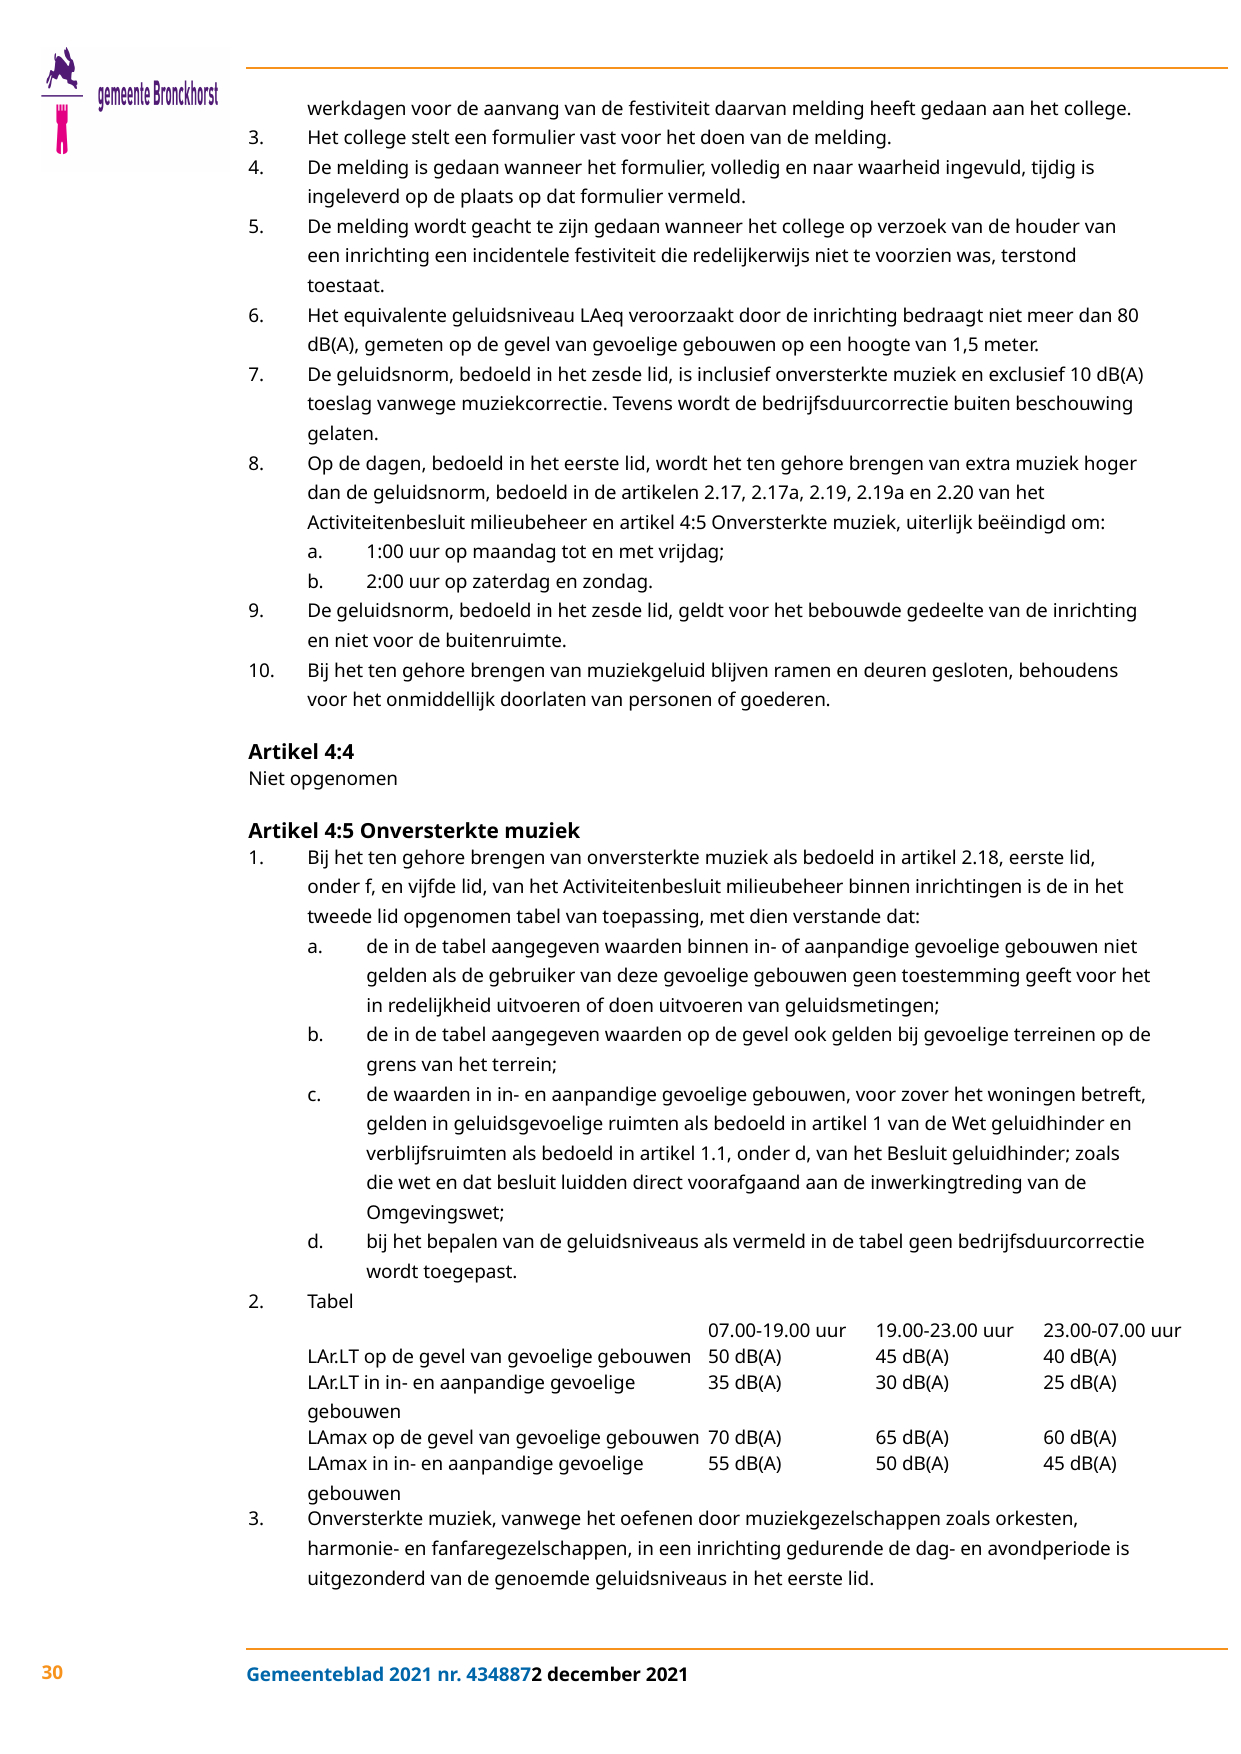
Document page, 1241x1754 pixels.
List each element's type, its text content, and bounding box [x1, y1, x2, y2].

list Op de dagen, bedoeld in het eerste lid, wordt het ten gehore brengen van extra muziek hoger dan de geluidsnorm, bedoeld in de artikelen 2.17, 2.17a, 2.19, 2.19a en 2.20 van het Activiteitenbesluit milieubeheer en artikel 4:5 Onversterkte muziek, uiterlijk beëindigd om: [248, 450, 1152, 535]
list Het college stelt een formulier vast voor het doen van de melding. [248, 124, 1152, 150]
list Tabel [248, 1288, 1152, 1314]
text Artikel 4:4 [248, 737, 1152, 765]
text Artikel 4:5 Onversterkte muziek [248, 816, 1152, 844]
table_cell 25 dB(A) [1043, 1369, 1211, 1424]
list Het equivalente geluidsniveau LAeq veroorzaakt door de inrichting bedraagt niet meer dan 80 dB(A), gemeten op de gevel van gevoelige gebouwen op een hoogte van 1,5 meter. [248, 302, 1152, 357]
list Bij het ten gehore brengen van muziekgeluid blijven ramen en deuren gesloten, behoudens voor het onmiddellijk doorlaten van personen of goederen. [248, 657, 1152, 712]
table_cell 60 dB(A) [1043, 1424, 1211, 1450]
table_cell 55 dB(A) [708, 1450, 875, 1505]
list De geluidsnorm, bedoeld in het zesde lid, is inclusief onversterkte muziek en exclusief 10 dB(A) toeslag vanwege muziekcorrectie. Tevens wordt de bedrijfsduurcorrectie buiten beschouwing gelaten. [248, 361, 1152, 446]
list de in de tabel aangegeven waarden binnen in- of aanpandige gevoelige gebouwen niet gelden als de gebruiker van deze gevoelige gebouwen geen toestemming geeft voor het in redelijkheid uitvoeren of doen uitvoeren van geluidsmetingen; [307, 933, 1152, 1018]
list werkdagen voor de aanvang van de festiviteit daarvan melding heeft gedaan aan het college. [248, 95, 1152, 121]
list de waarden in in- en aanpandige gevoelige gebouwen, voor zover het woningen betreft, gelden in geluidsgevoelige ruimten als bedoeld in artikel 1 van de Wet geluidhinder en verblijfsruimten als bedoeld in artikel 1.1, onder d, van het Besluit geluidhinder; zoals die wet en dat besluit luidden direct voorafgaand aan de inwerkingtreding van de Omgevingswet; [307, 1081, 1152, 1225]
table_cell 45 dB(A) [875, 1343, 1043, 1369]
table_cell 70 dB(A) [708, 1424, 875, 1450]
table_cell 50 dB(A) [875, 1450, 1043, 1505]
list 1:00 uur op maandag tot en met vrijdag; [307, 538, 1152, 564]
list de in de tabel aangegeven waarden op de gevel ook gelden bij gevoelige terreinen op de grens van het terrein; [307, 1022, 1152, 1077]
table_cell LAr.LT in in- en aanpandige gevoelige gebouwen [307, 1369, 708, 1424]
text Niet opgenomen [248, 765, 1152, 791]
table_cell 35 dB(A) [708, 1369, 875, 1424]
list 2:00 uur op zaterdag en zondag. [307, 568, 1152, 594]
picture [41, 47, 231, 172]
table_cell LAr.LT op de gevel van gevoelige gebouwen [307, 1343, 708, 1369]
table_header [307, 1318, 708, 1343]
list De melding is gedaan wanneer het formulier, volledig en naar waarheid ingevuld, tijdig is ingeleverd op de plaats op dat formulier vermeld. [248, 154, 1152, 209]
table_cell LAmax op de gevel van gevoelige gebouwen [307, 1424, 708, 1450]
table_cell 30 dB(A) [875, 1369, 1043, 1424]
list Bij het ten gehore brengen van onversterkte muziek als bedoeld in artikel 2.18, eerste lid, onder f, en vijfde lid, van het Activiteitenbesluit milieubeheer binnen inrichtingen is de in het tweede lid opgenomen tabel van toepassing, met dien verstande dat: [248, 844, 1152, 929]
list De geluidsnorm, bedoeld in het zesde lid, geldt voor het bebouwde gedeelte van de inrichting en niet voor de buitenruimte. [248, 598, 1152, 653]
list De melding wordt geacht te zijn gedaan wanneer het college op verzoek van de houder van een inrichting een incidentele festiviteit die redelijkerwijs niet te voorzien was, terstond toestaat. [248, 213, 1152, 298]
table_cell 40 dB(A) [1043, 1343, 1211, 1369]
list bij het bepalen van de geluidsniveaus als vermeld in de tabel geen bedrijfsduurcorrectie wordt toegepast. [307, 1229, 1152, 1284]
list Onversterkte muziek, vanwege het oefenen door muziekgezelschappen zoals orkesten, harmonie- en fanfaregezelschappen, in een inrichting gedurende de dag- en avondperiode is uitgezonderd van de genoemde geluidsniveaus in het eerste lid. [248, 1506, 1152, 1590]
table_cell LAmax in in- en aanpandige gevoelige gebouwen [307, 1450, 708, 1505]
table_header 23.00-07.00 uur [1043, 1318, 1211, 1343]
table_cell 65 dB(A) [875, 1424, 1043, 1450]
table_header 07.00-19.00 uur [708, 1318, 875, 1343]
table_header 19.00-23.00 uur [875, 1318, 1043, 1343]
table_cell 50 dB(A) [708, 1343, 875, 1369]
table_cell 45 dB(A) [1043, 1450, 1211, 1505]
